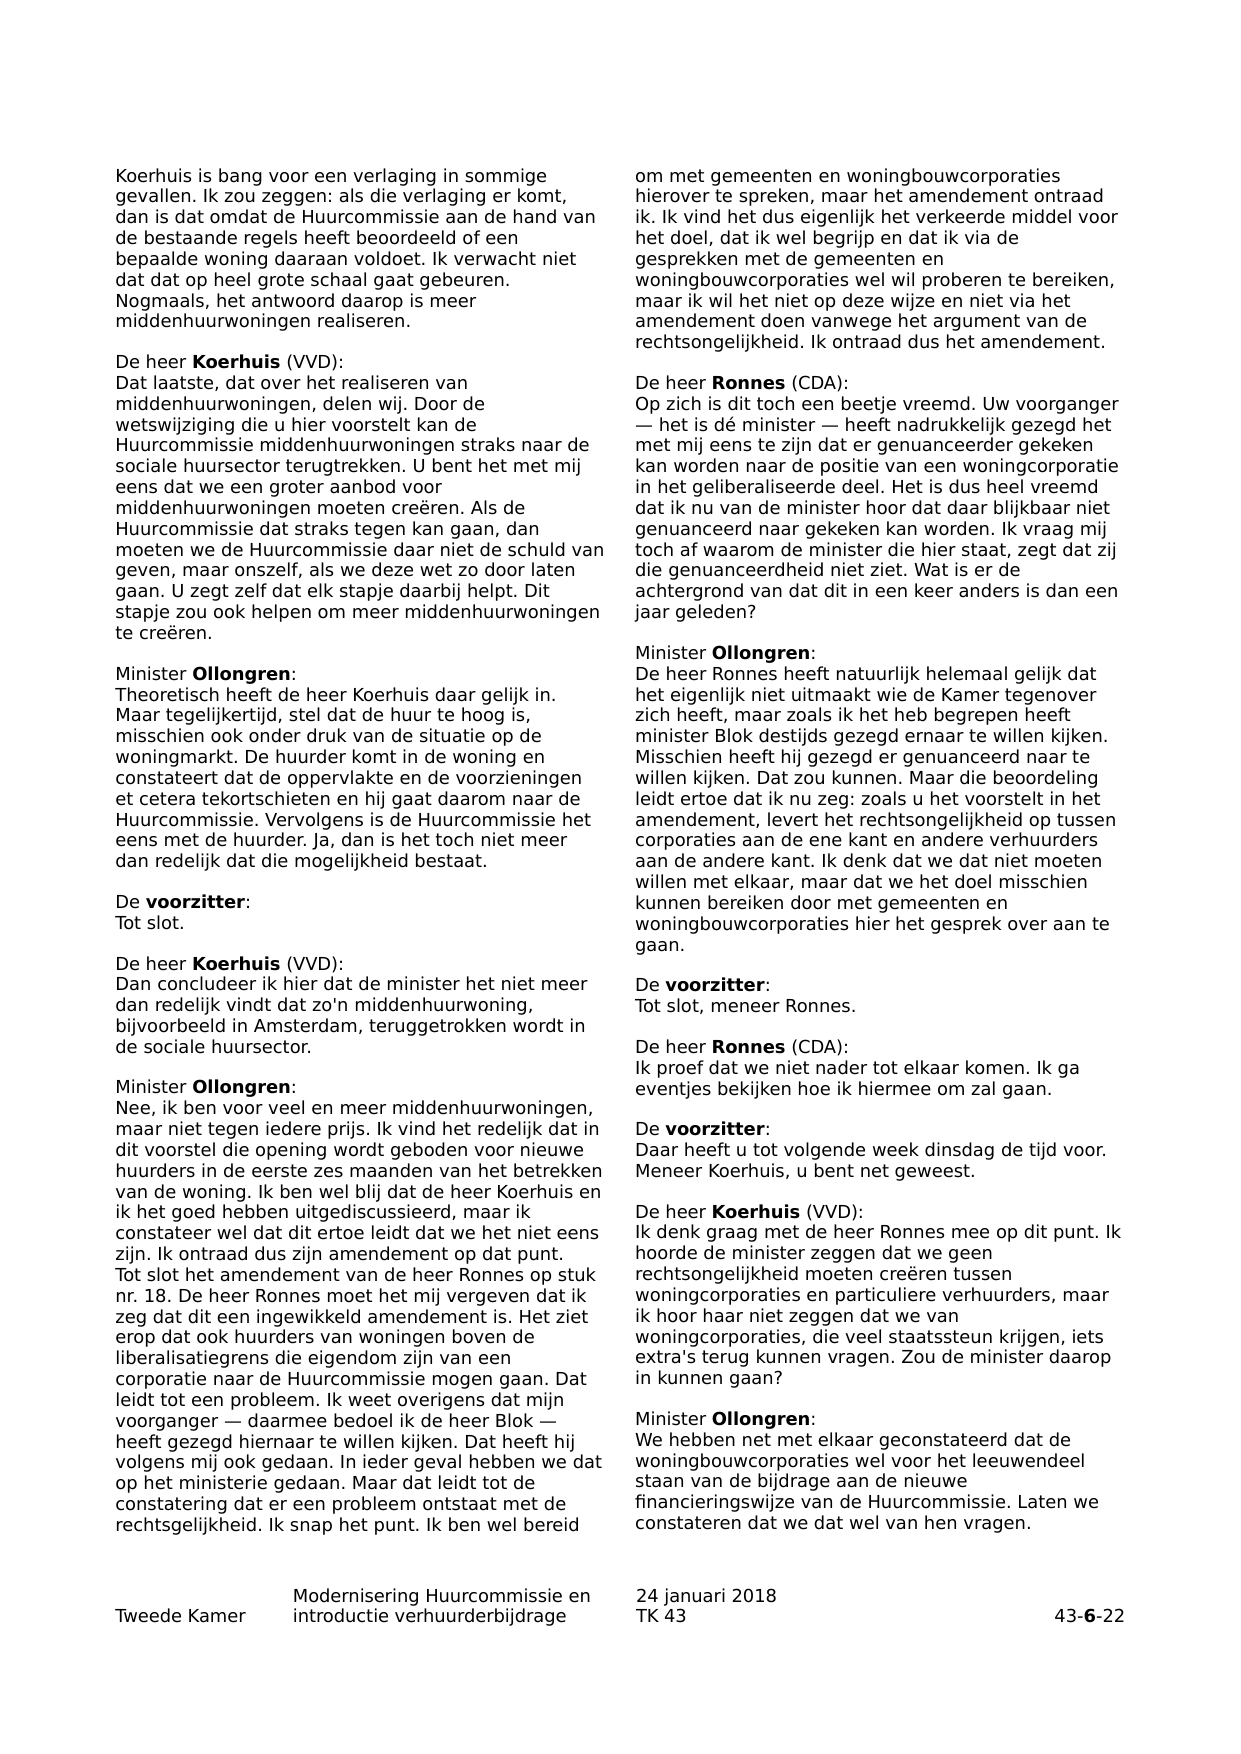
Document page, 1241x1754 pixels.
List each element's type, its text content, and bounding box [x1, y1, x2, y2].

text Dat laatste, dat over het realiseren van middenhuurwoningen, delen wij. Door de wetswijziging die u hier voorstelt kan de Huurcommissie middenhuurwoningen straks naar de sociale huursector terugtrekken. U bent het met mij eens dat we een groter aanbod voor middenhuurwoningen moeten creëren. Als de Huurcommissie dat straks tegen kan gaan, dan moeten we de Huurcommissie daar niet de schuld van geven, maar onszelf, als we deze wet zo door laten gaan. U zegt zelf dat elk stapje daarbij helpt. Dit stapje zou ook helpen om meer middenhuurwoningen te creëren. [115, 373, 605, 643]
text Minister Ollongren: [115, 1077, 605, 1098]
text De heer Koerhuis (VVD): [115, 953, 605, 974]
text Op zich is dit toch een beetje vreemd. Uw voorganger — het is dé minister — heeft nadrukkelijk gezegd het met mij eens te zijn dat er genuanceerder gekeken kan worden naar de positie van een woningcorporatie in het geliberaliseerde deel. Het is dus heel vreemd dat ik nu van de minister hoor dat daar blijkbaar niet genuanceerd naar gekeken kan worden. Ik vraag mij toch af waarom de minister die hier staat, zegt dat zij die genuanceerdheid niet ziet. Wat is er de achtergrond van dat dit in een keer anders is dan een jaar geleden? [635, 393, 1125, 623]
text De heer Koerhuis (VVD): [115, 352, 605, 373]
text Nee, ik ben voor veel en meer middenhuurwoningen, maar niet tegen iedere prijs. Ik vind het redelijk dat in dit voorstel die opening wordt geboden voor nieuwe huurders in de eerste zes maanden van het betrekken van de woning. Ik ben wel blij dat de heer Koerhuis en ik het goed hebben uitgediscussieerd, maar ik constateer wel dat dit ertoe leidt dat we het niet eens zijn. Ik ontraad dus zijn amendement op dat punt. [115, 1098, 605, 1265]
text Tot slot, meneer Ronnes. [635, 996, 1125, 1017]
text De heer Ronnes (CDA): [635, 373, 1125, 393]
text Koerhuis is bang voor een verlaging in sommige gevallen. Ik zou zeggen: als die verlaging er komt, dan is dat omdat de Huurcommissie aan de hand van de bestaande regels heeft beoordeeld of een bepaalde woning daaraan voldoet. Ik verwacht niet dat dat op heel grote schaal gaat gebeuren. Nogmaals, het antwoord daarop is meer middenhuurwoningen realiseren. [115, 165, 605, 332]
text Minister Ollongren: [635, 643, 1125, 663]
text Daar heeft u tot volgende week dinsdag de tijd voor. [635, 1140, 1125, 1161]
text De voorzitter: [635, 1119, 1125, 1140]
text De voorzitter: [635, 975, 1125, 996]
text De heer Ronnes heeft natuurlijk helemaal gelijk dat het eigenlijk niet uitmaakt wie de Kamer tegenover zich heeft, maar zoals ik het heb begrepen heeft minister Blok destijds gezegd ernaar te willen kijken. Misschien heeft hij gezegd er genuanceerd naar te willen kijken. Dat zou kunnen. Maar die beoordeling leidt ertoe dat ik nu zeg: zoals u het voorstelt in het amendement, levert het rechtsongelijkheid op tussen corporaties aan de ene kant en andere verhuurders aan de andere kant. Ik denk dat we dat niet moeten willen met elkaar, maar dat we het doel misschien kunnen bereiken door met gemeenten en woningbouwcorporaties hier het gesprek over aan te gaan. [635, 663, 1125, 955]
text De heer Koerhuis (VVD): [635, 1201, 1125, 1222]
text Minister Ollongren: [115, 663, 605, 684]
text We hebben net met elkaar geconstateerd dat de woningbouwcorporaties wel voor het leeuwendeel staan van de bijdrage aan de nieuwe financieringswijze van de Huurcommissie. Laten we constateren dat we dat wel van hen vragen. [635, 1429, 1125, 1534]
text De voorzitter: [115, 892, 605, 912]
text Tot slot. [115, 912, 605, 933]
text Ik proef dat we niet nader tot elkaar komen. Ik ga eventjes bekijken hoe ik hiermee om zal gaan. [635, 1057, 1125, 1099]
text De heer Ronnes (CDA): [635, 1037, 1125, 1057]
text Meneer Koerhuis, u bent net geweest. [635, 1161, 1125, 1181]
text om met gemeenten en woningbouwcorporaties hierover te spreken, maar het amendement ontraad ik. Ik vind het dus eigenlijk het verkeerde middel voor het doel, dat ik wel begrijp en dat ik via de gesprekken met de gemeenten en woningbouwcorporaties wel wil proberen te bereiken, maar ik wil het niet op deze wijze en niet via het amendement doen vanwege het argument van de rechtsongelijkheid. Ik ontraad dus het amendement. [635, 165, 1125, 353]
text Ik denk graag met de heer Ronnes mee op dit punt. Ik hoorde de minister zeggen dat we geen rechtsongelijkheid moeten creëren tussen woningcorporaties en particuliere verhuurders, maar ik hoor haar niet zeggen dat we van woningcorporaties, die veel staatssteun krijgen, iets extra's terug kunnen vragen. Zou de minister daarop in kunnen gaan? [635, 1222, 1125, 1389]
text Minister Ollongren: [635, 1409, 1125, 1429]
text Theoretisch heeft de heer Koerhuis daar gelijk in. Maar tegelijkertijd, stel dat de huur te hoog is, misschien ook onder druk van de situatie op de woningmarkt. De huurder komt in de woning en constateert dat de oppervlakte en de voorzieningen et cetera tekortschieten en hij gaat daarom naar de Huurcommissie. Vervolgens is de Huurcommissie het eens met de huurder. Ja, dan is het toch niet meer dan redelijk dat die mogelijkheid bestaat. [115, 684, 605, 872]
text Tot slot het amendement van de heer Ronnes op stuk nr. 18. De heer Ronnes moet het mij vergeven dat ik zeg dat dit een ingewikkeld amendement is. Het ziet erop dat ook huurders van woningen boven de liberalisatiegrens die eigendom zijn van een corporatie naar de Huurcommissie mogen gaan. Dat leidt tot een probleem. Ik weet overigens dat mijn voorganger — daarmee bedoel ik de heer Blok — heeft gezegd hiernaar te willen kijken. Dat heeft hij volgens mij ook gedaan. In ieder geval hebben we dat op het ministerie gedaan. Maar dat leidt tot de constatering dat er een probleem ontstaat met de rechtsgelijkheid. Ik snap het punt. Ik ben wel bereid [115, 1265, 605, 1536]
text Dan concludeer ik hier dat de minister het niet meer dan redelijk vindt dat zo'n middenhuurwoning, bijvoorbeeld in Amsterdam, teruggetrokken wordt in de sociale huursector. [115, 974, 605, 1057]
